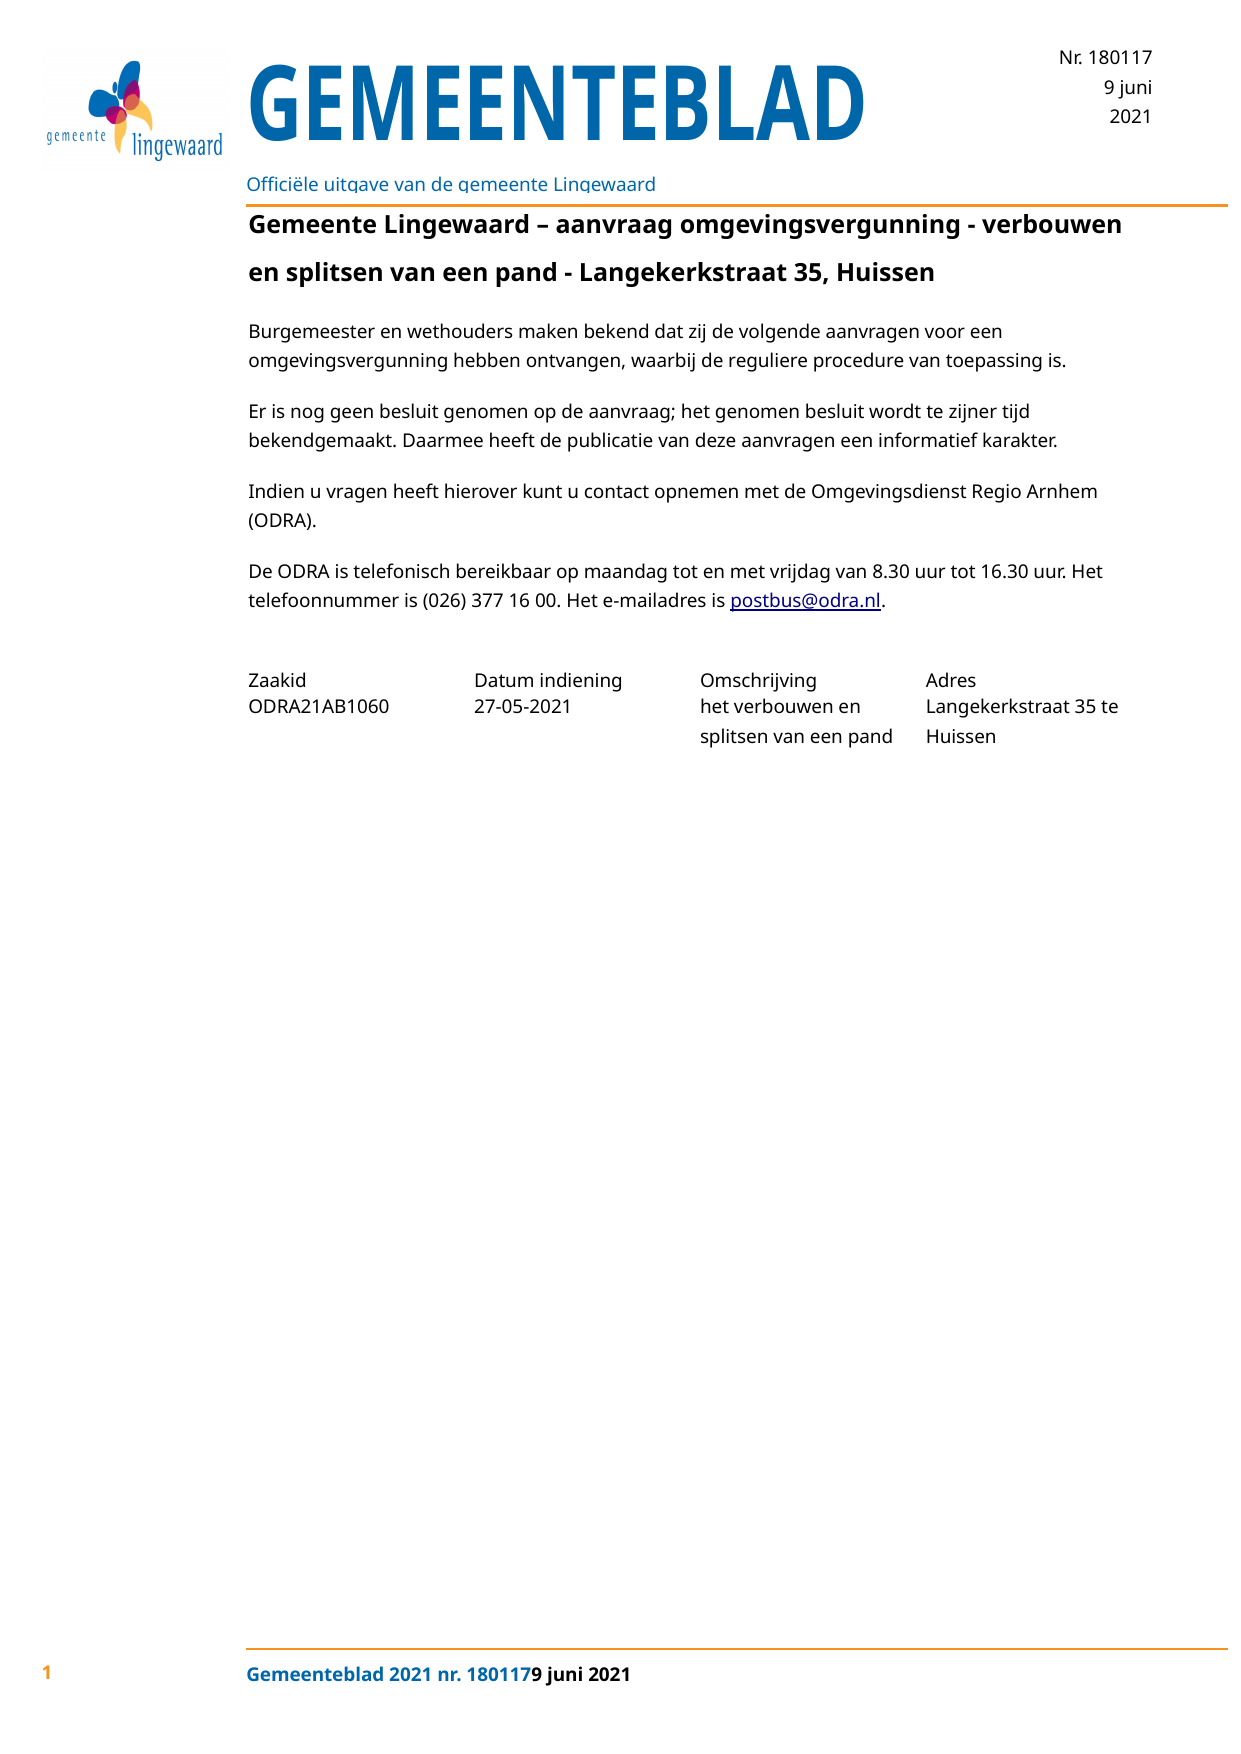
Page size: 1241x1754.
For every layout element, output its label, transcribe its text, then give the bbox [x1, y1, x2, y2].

table_cell 27-05-2021 [474, 693, 700, 749]
table_cell Langekerkstraat 35 te Huissen [926, 693, 1152, 749]
picture [41, 47, 231, 172]
table_header Datum indiening [474, 668, 700, 693]
text Er is nog geen besluit genomen op de aanvraag; het genomen besluit wordt te zijner tijd bekendgemaakt. Daarmee heeft de publicatie van deze aanvragen een informatief karakter. [248, 398, 1152, 453]
table_cell ODRA21AB1060 [248, 693, 474, 749]
text De ODRA is telefonisch bereikbaar op maandag tot en met vrijdag van 8.30 uur tot 16.30 uur. Het telefoonnummer is (026) 377 16 00. Het e-mailadres is postbus@odra.nl. [248, 558, 1152, 613]
text Burgemeester en wethouders maken bekend dat zij de volgende aanvragen voor een omgevingsvergunning hebben ontvangen, waarbij de reguliere procedure van toepassing is. [248, 318, 1152, 373]
table_cell het verbouwen en splitsen van een pand [700, 693, 926, 749]
text Indien u vragen heeft hierover kunt u contact opnemen met de Omgevingsdienst Regio Arnhem (ODRA). [248, 478, 1152, 533]
table_header Zaakid [248, 668, 474, 693]
text Gemeente Lingewaard – aanvraag omgevingsvergunning - verbouwen en splitsen van een pand - Langekerkstraat 35, Huissen [248, 207, 1152, 288]
table_header Omschrijving [700, 668, 926, 693]
table_header Adres [926, 668, 1152, 693]
